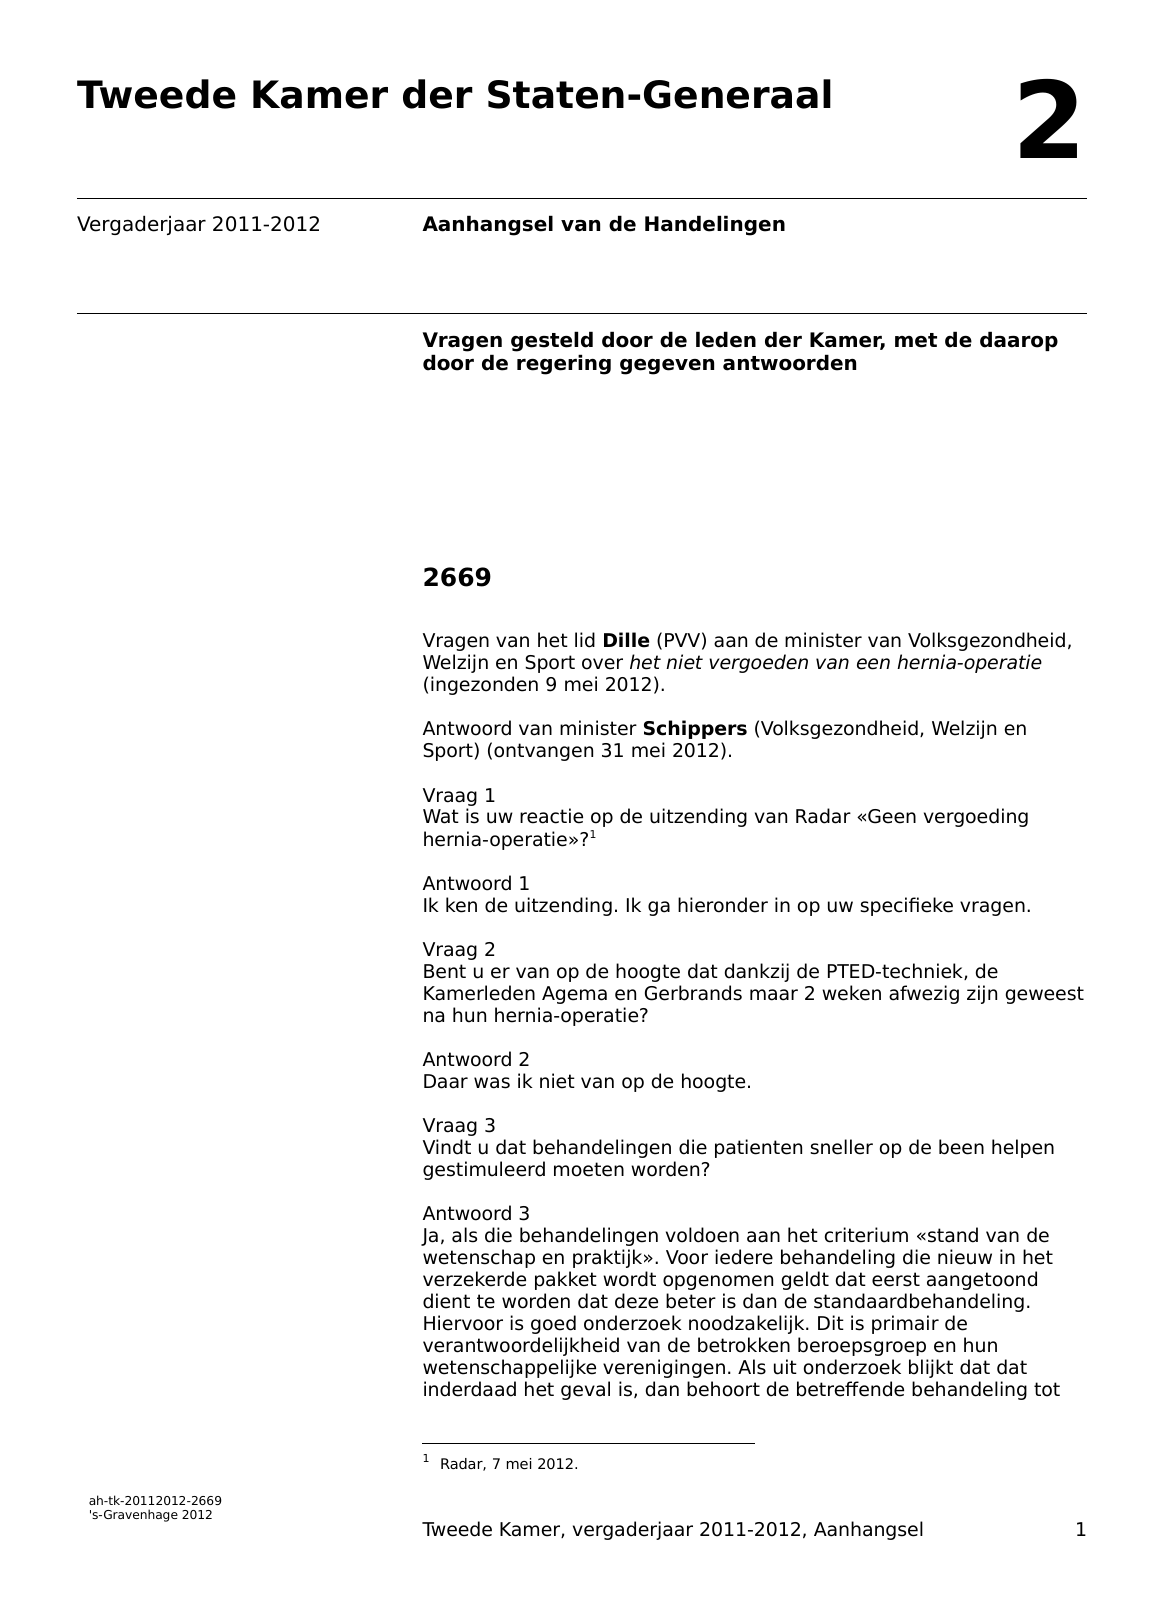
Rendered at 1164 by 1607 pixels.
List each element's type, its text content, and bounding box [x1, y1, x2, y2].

text Antwoord 2 [422, 1049, 1087, 1071]
text Antwoord 1 [422, 873, 1087, 894]
text Vragen van het lid Dille (PVV) aan de minister van Volksgezondheid, Welzijn en Sport over het niet vergoeden van een hernia-operatie (ingezonden 9 mei 2012). [422, 630, 1087, 696]
text Wat is uw reactie op de uitzending van Radar «Geen vergoeding hernia-operatie»? [422, 806, 1087, 850]
text Antwoord 3 [422, 1203, 1087, 1225]
text Ja, als die behandelingen voldoen aan het criterium «stand van de wetenschap en praktijk». Voor iedere behandeling die nieuw in het verzekerde pakket wordt opgenomen geldt dat eerst aangetoond dient te worden dat deze beter is dan de standaardbehandeling. Hiervoor is goed onderzoek noodzakelijk. Dit is primair de verantwoordelijkheid van de betrokken beroepsgroep en hun wetenschappelijke verenigingen. Als uit onderzoek blijkt dat dat inderdaad het geval is, dan behoort de betreffende behandeling tot [422, 1225, 1087, 1401]
table_cell Vergaderjaar 2011-2012 [77, 199, 422, 313]
table_cell Vragen gesteld door de leden der Kamer, met de daarop door de regering gegeven antwoorden [422, 314, 1087, 375]
table_cell Aanhangsel van de Handelingen [422, 199, 1087, 313]
text Vraag 2 [422, 939, 1087, 961]
table_header Tweede Kamer der Staten-Generaal [77, 59, 886, 198]
text Vraag 1 [422, 784, 1087, 806]
text Bent u er van op de hoogte dat dankzij de PTED-techniek, de Kamerleden Agema en Gerbrands maar 2 weken afwezig zijn geweest na hun hernia-operatie? [422, 961, 1087, 1027]
text 's-Gravenhage 2012 [88, 1508, 323, 1522]
text Vraag 3 [422, 1115, 1087, 1137]
table_cell [77, 314, 422, 375]
text Antwoord van minister Schippers (Volksgezondheid, Welzijn en Sport) (ontvangen 31 mei 2012). [422, 718, 1087, 762]
text Ik ken de uitzending. Ik ga hieronder in op uw specifieke vragen. [422, 894, 1087, 917]
text ah-tk-20112012-2669 [88, 1494, 323, 1508]
text Daar was ik niet van op de hoogte. [422, 1071, 1087, 1093]
table_header 2 [886, 59, 1087, 198]
text 2669 [422, 563, 1087, 592]
text Vindt u dat behandelingen die patienten sneller op de been helpen gestimuleerd moeten worden? [422, 1137, 1087, 1181]
text Radar, 7 mei 2012. [422, 1452, 1087, 1474]
